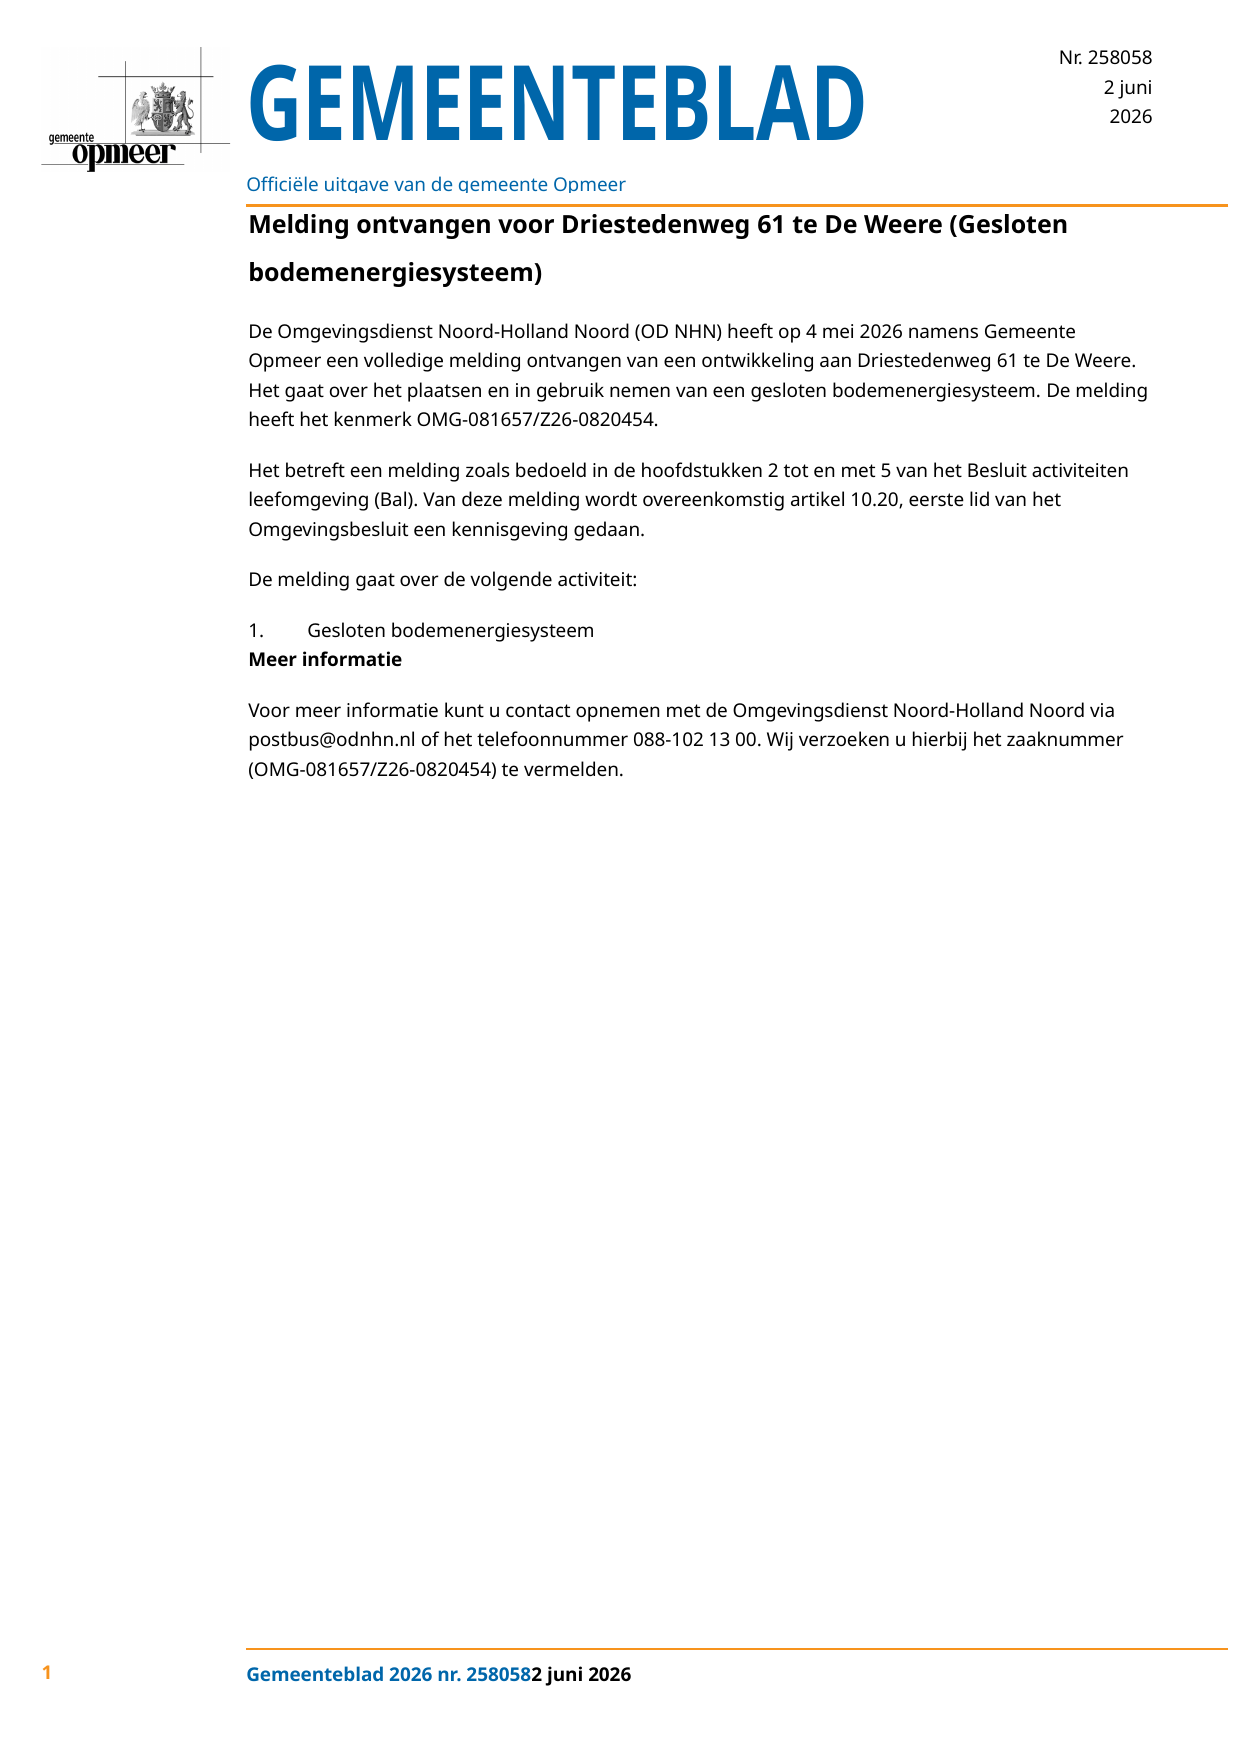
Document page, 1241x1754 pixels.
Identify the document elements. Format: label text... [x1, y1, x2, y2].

text Meer informatie [248, 647, 1152, 672]
text Het betreft een melding zoals bedoeld in de hoofdstukken 2 tot en met 5 van het Besluit activiteiten leefomgeving (Bal). Van deze melding wordt overeenkomstig artikel 10.20, eerste lid van het Omgevingsbesluit een kennisgeving gedaan. [248, 457, 1152, 542]
picture [41, 47, 231, 172]
text De Omgevingsdienst Noord-Holland Noord (OD NHN) heeft op 4 mei 2026 namens Gemeente Opmeer een volledige melding ontvangen van een ontwikkeling aan Driestedenweg 61 te De Weere. Het gaat over het plaatsen en in gebruik nemen van een gesloten bodemenergiesysteem. De melding heeft het kenmerk OMG-081657/Z26-0820454. [248, 318, 1152, 432]
text Melding ontvangen voor Driestedenweg 61 te De Weere (Gesloten bodemenergiesysteem) [248, 207, 1152, 288]
text Voor meer informatie kunt u contact opnemen met de Omgevingsdienst Noord-Holland Noord via postbus@odnhn.nl of het telefoonnummer 088-102 13 00. Wij verzoeken u hierbij het zaaknummer (OMG-081657/Z26-0820454) te vermelden. [248, 697, 1152, 782]
text De melding gaat over de volgende activiteit: [248, 567, 1152, 592]
list Gesloten bodemenergiesysteem [248, 617, 1152, 643]
